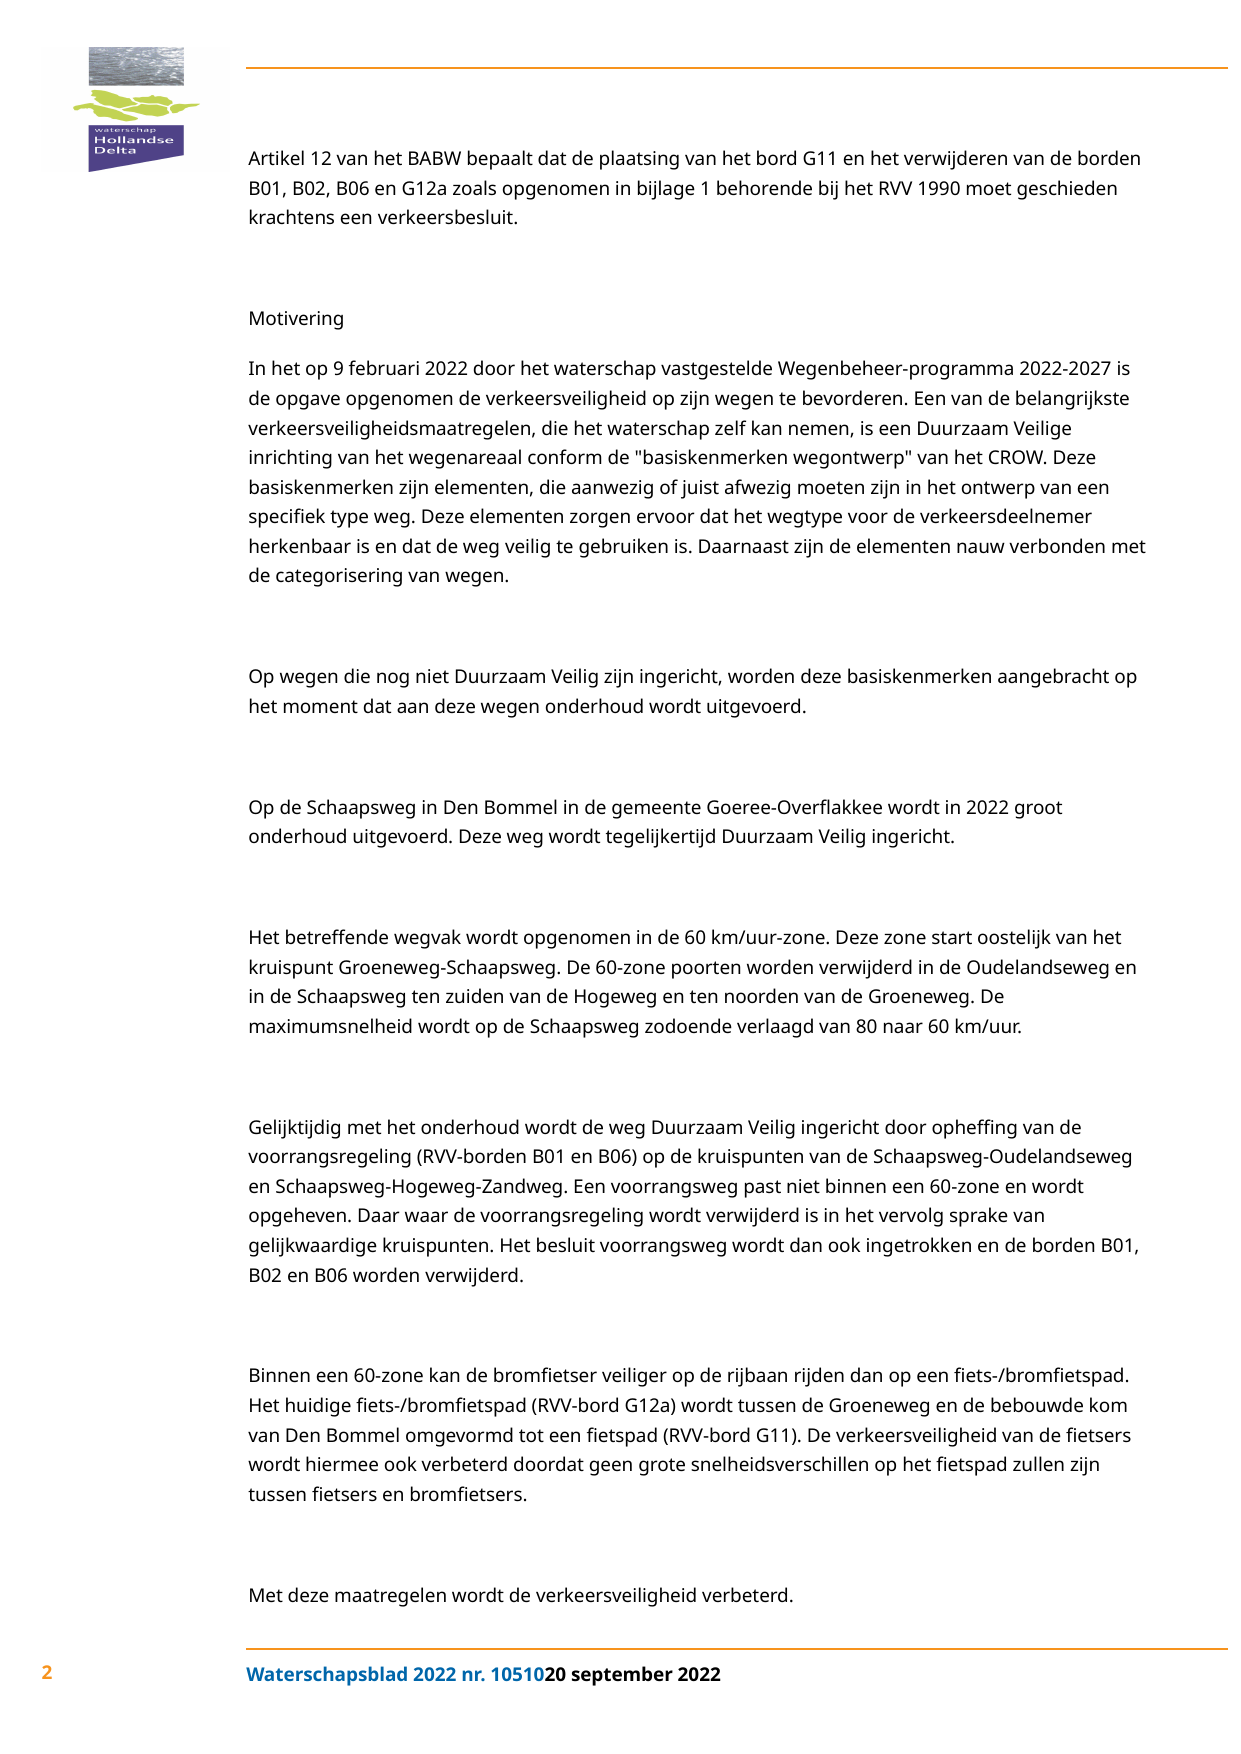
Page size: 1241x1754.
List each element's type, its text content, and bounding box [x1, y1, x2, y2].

text Gelijktijdig met het onderhoud wordt de weg Duurzaam Veilig ingericht door opheffing van de voorrangsregeling (RVV-borden B01 en B06) op de kruispunten van de Schaapsweg-Oudelandseweg en Schaapsweg-Hogeweg-Zandweg. Een voorrangsweg past niet binnen een 60-zone en wordt opgeheven. Daar waar de voorrangsregeling wordt verwijderd is in het vervolg sprake van gelijkwaardige kruispunten. Het besluit voorrangsweg wordt dan ook ingetrokken en de borden B01, B02 en B06 worden verwijderd. [248, 1114, 1152, 1288]
text Met deze maatregelen wordt de verkeersveiligheid verbeterd. [248, 1582, 1152, 1608]
text Op wegen die nog niet Duurzaam Veilig zijn ingericht, worden deze basiskenmerken aangebracht op het moment dat aan deze wegen onderhoud wordt uitgevoerd. [248, 663, 1152, 719]
text Binnen een 60-zone kan de bromfietser veiliger op de rijbaan rijden dan op een fiets-/bromfietspad. Het huidige fiets-/bromfietspad (RVV-bord G12a) wordt tussen de Groeneweg en de bebouwde kom van Den Bommel omgevormd tot een fietspad (RVV-bord G11). De verkeersveiligheid van de fietsers wordt hiermee ook verbeterd doordat geen grote snelheidsverschillen op het fietspad zullen zijn tussen fietsers en bromfietsers. [248, 1363, 1152, 1507]
text Artikel 12 van het BABW bepaalt dat de plaatsing van het bord G11 en het verwijderen van de borden B01, B02, B06 en G12a zoals opgenomen in bijlage 1 behorende bij het RVV 1990 moet geschieden krachtens een verkeersbesluit. [248, 145, 1152, 230]
text Op de Schaapsweg in Den Bommel in de gemeente Goeree-Overflakkee wordt in 2022 groot onderhoud uitgevoerd. Deze weg wordt tegelijkertijd Duurzaam Veilig ingericht. [248, 794, 1152, 849]
text In het op 9 februari 2022 door het waterschap vastgestelde Wegenbeheer-programma 2022-2027 is de opgave opgenomen de verkeersveiligheid op zijn wegen te bevorderen. Een van de belangrijkste verkeersveiligheidsmaatregelen, die het waterschap zelf kan nemen, is een Duurzaam Veilige inrichting van het wegenareaal conform de "basiskenmerken wegontwerp" van het CROW. Deze basiskenmerken zijn elementen, die aanwezig of juist afwezig moeten zijn in het ontwerp van een specifiek type weg. Deze elementen zorgen ervoor dat het wegtype voor de verkeersdeelnemer herkenbaar is en dat de weg veilig te gebruiken is. Daarnaast zijn de elementen nauw verbonden met de categorisering van wegen. [248, 356, 1152, 588]
picture [41, 47, 231, 172]
text Motivering [248, 305, 1152, 331]
text Het betreffende wegvak wordt opgenomen in de 60 km/uur-zone. Deze zone start oostelijk van het kruispunt Groeneweg-Schaapsweg. De 60-zone poorten worden verwijderd in de Oudelandseweg en in de Schaapsweg ten zuiden van de Hogeweg en ten noorden van de Groeneweg. De maximumsnelheid wordt op de Schaapsweg zodoende verlaagd van 80 naar 60 km/uur. [248, 924, 1152, 1039]
